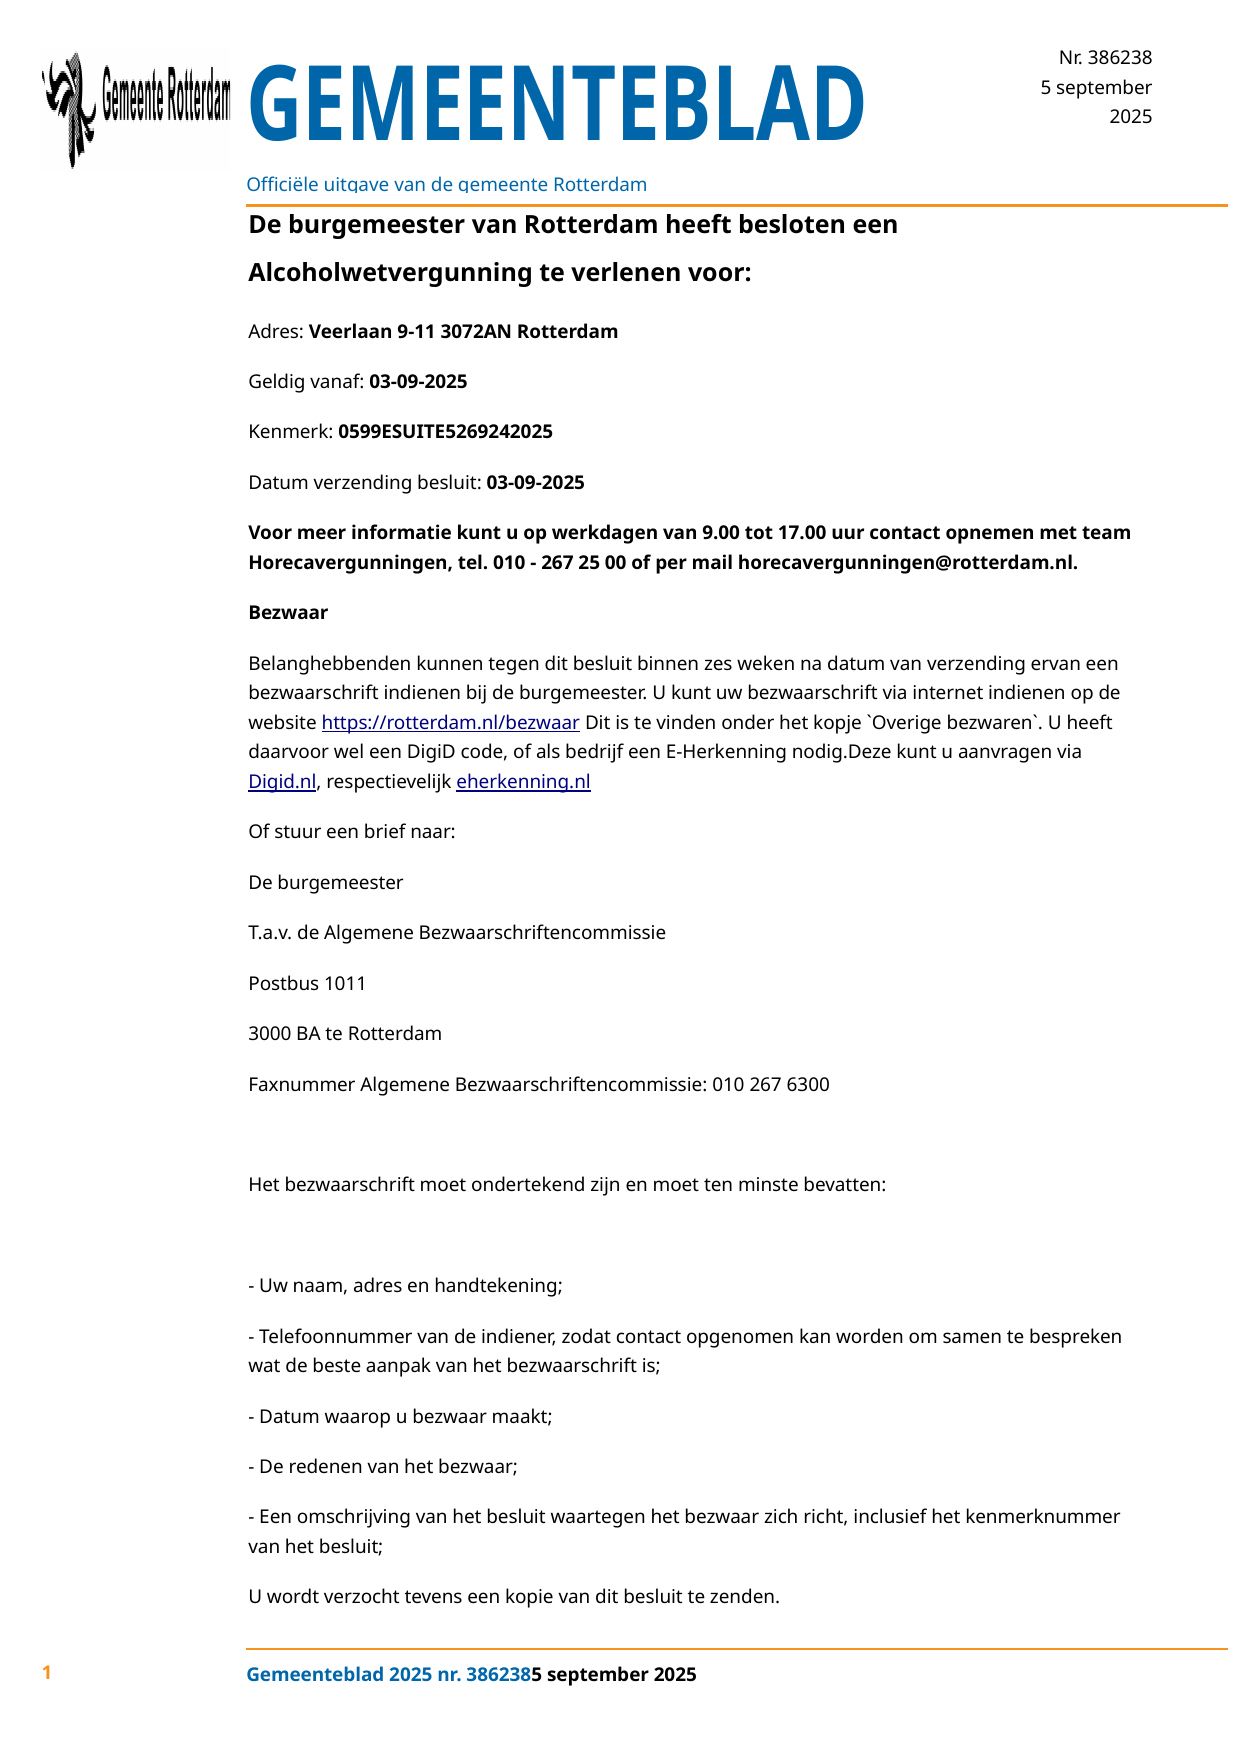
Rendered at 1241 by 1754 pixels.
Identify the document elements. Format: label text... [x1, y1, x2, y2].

text Belanghebbenden kunnen tegen dit besluit binnen zes weken na datum van verzending ervan een bezwaarschrift indienen bij de burgemeester. U kunt uw bezwaarschrift via internet indienen op de website https://rotterdam.nl/bezwaar Dit is te vinden onder het kopje `Overige bezwaren`. U heeft daarvoor wel een DigiD code, of als bedrijf een E-Herkenning nodig.Deze kunt u aanvragen via Digid.nl, respectievelijk eherkenning.nl [248, 650, 1152, 794]
text - De redenen van het bezwaar; [248, 1453, 1152, 1479]
text 3000 BA te Rotterdam [248, 1020, 1152, 1046]
text Adres: Veerlaan 9-11 3072AN Rotterdam [248, 318, 1152, 344]
text U wordt verzocht tevens een kopie van dit besluit te zenden. [248, 1584, 1152, 1609]
text Bezwaar [248, 599, 1152, 625]
text Voor meer informatie kunt u op werkdagen van 9.00 tot 17.00 uur contact opnemen met team Horecavergunningen, tel. 010 - 267 25 00 of per mail horecavergunningen@rotterdam.nl. [248, 519, 1152, 575]
text - Een omschrijving van het besluit waartegen het bezwaar zich richt, inclusief het kenmerknummer van het besluit; [248, 1504, 1152, 1559]
text - Telefoonnummer van de indiener, zodat contact opgenomen kan worden om samen te bespreken wat de beste aanpak van het bezwaarschrift is; [248, 1323, 1152, 1378]
text De burgemeester van Rotterdam heeft besloten een Alcoholwetvergunning te verlenen voor: [248, 207, 1152, 288]
text Datum verzending besluit: 03-09-2025 [248, 469, 1152, 495]
text Kenmerk: 0599ESUITE5269242025 [248, 419, 1152, 444]
text T.a.v. de Algemene Bezwaarschriftencommissie [248, 919, 1152, 945]
text Postbus 1011 [248, 970, 1152, 996]
text - Datum waarop u bezwaar maakt; [248, 1403, 1152, 1429]
text Het bezwaarschrift moet ondertekend zijn en moet ten minste bevatten: [248, 1172, 1152, 1197]
picture [41, 47, 231, 172]
text Of stuur een brief naar: [248, 819, 1152, 844]
text - Uw naam, adres en handtekening; [248, 1272, 1152, 1298]
text Geldig vanaf: 03-09-2025 [248, 368, 1152, 394]
text Faxnummer Algemene Bezwaarschriftencommissie: 010 267 6300 [248, 1071, 1152, 1097]
text De burgemeester [248, 869, 1152, 895]
